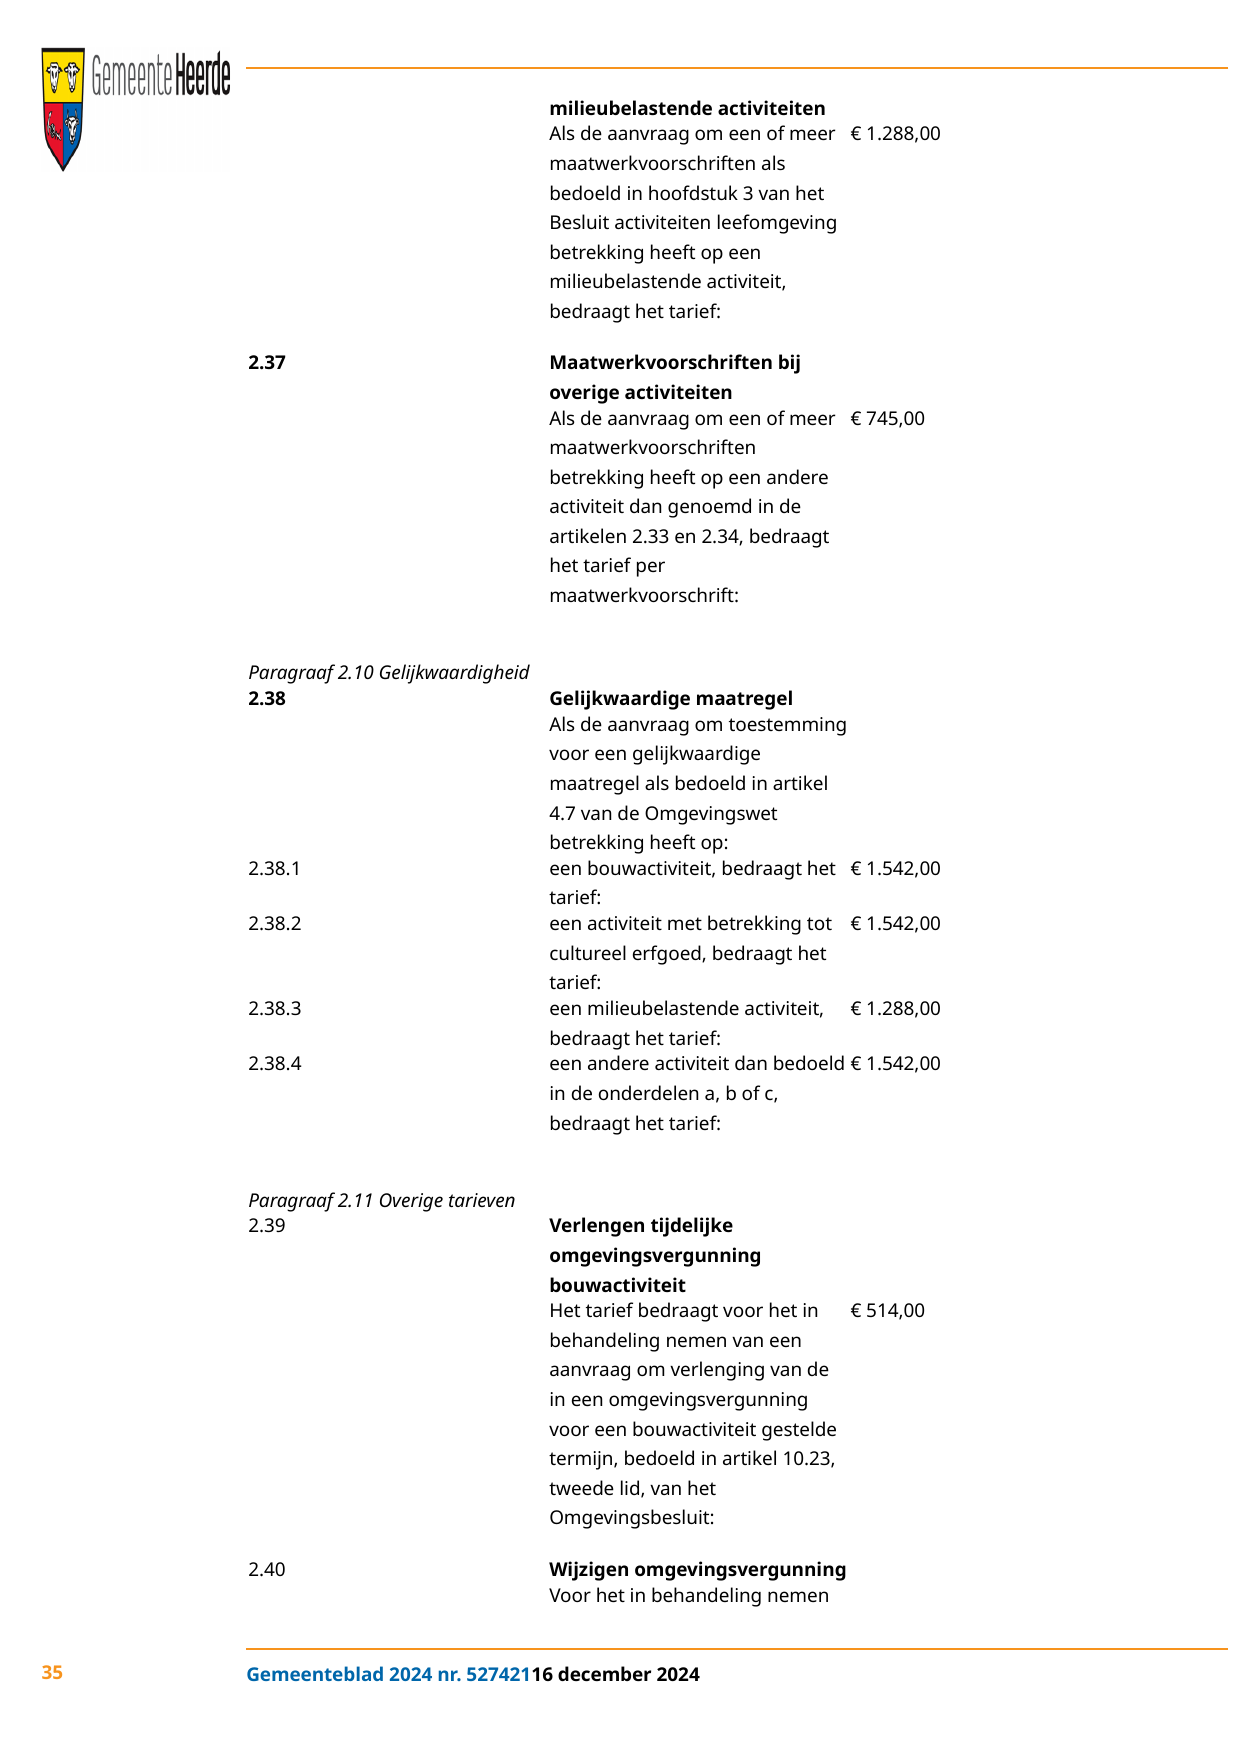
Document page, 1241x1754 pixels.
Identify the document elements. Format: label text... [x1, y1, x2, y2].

table_cell Paragraaf 2.10 Gelijkwaardigheid [248, 660, 850, 685]
table_cell [248, 121, 549, 324]
table_cell [850, 711, 1152, 855]
table_cell [850, 608, 1152, 634]
table_cell [248, 1582, 549, 1607]
table_cell [850, 350, 1152, 405]
table_cell [850, 1187, 1152, 1213]
table_cell [248, 1135, 549, 1161]
table_cell 2.38 [248, 685, 549, 711]
table_cell [850, 1213, 1152, 1297]
table_cell een bouwactiviteit, bedraagt het tarief: [549, 855, 850, 910]
table_cell € 1.542,00 [850, 910, 1152, 995]
table_cell 2.38.4 [248, 1051, 549, 1135]
table_cell milieubelastende activiteiten [549, 95, 850, 121]
table_cell [850, 1556, 1152, 1582]
table_cell [850, 660, 1152, 685]
table_cell [850, 324, 1152, 349]
table_cell [248, 1530, 549, 1556]
table_cell 2.40 [248, 1556, 549, 1582]
table_cell € 1.288,00 [850, 121, 1152, 324]
table_cell [850, 1135, 1152, 1161]
table_cell 2.38.2 [248, 910, 549, 995]
table_cell [248, 1298, 549, 1530]
table_cell [248, 1161, 549, 1187]
table_cell [549, 608, 850, 634]
picture [41, 47, 231, 172]
table_cell Gelijkwaardige maatregel [549, 685, 850, 711]
table_cell Verlengen tijdelijke omgevingsvergunning bouwactiviteit [549, 1213, 850, 1297]
table_cell [850, 634, 1152, 659]
table_cell [850, 95, 1152, 121]
table_cell [850, 1582, 1152, 1607]
table_cell € 745,00 [850, 405, 1152, 608]
table_cell een milieubelastende activiteit, bedraagt het tarief: [549, 995, 850, 1051]
table_cell Wijzigen omgevingsvergunning [549, 1556, 850, 1582]
table_cell [850, 1161, 1152, 1187]
table_cell [248, 405, 549, 608]
table_cell 2.39 [248, 1213, 549, 1297]
table_cell [248, 608, 549, 634]
table_cell [248, 95, 549, 121]
table_cell € 514,00 [850, 1298, 1152, 1530]
table_cell [850, 685, 1152, 711]
table_cell Maatwerkvoorschriften bij overige activiteiten [549, 350, 850, 405]
table_cell [248, 634, 549, 659]
table_cell Paragraaf 2.11 Overige tarieven [248, 1187, 850, 1213]
table_cell [248, 711, 549, 855]
table_cell [549, 324, 850, 349]
table_cell € 1.288,00 [850, 995, 1152, 1051]
table_cell € 1.542,00 [850, 855, 1152, 910]
table_cell Het tarief bedraagt voor het in behandeling nemen van een aanvraag om verlenging van de in een omgevingsvergunning voor een bouwactiviteit gestelde termijn, bedoeld in artikel 10.23, tweede lid, van het Omgevingsbesluit: [549, 1298, 850, 1530]
table_cell [549, 1135, 850, 1161]
table_cell Als de aanvraag om een of meer maatwerkvoorschriften betrekking heeft op een andere activiteit dan genoemd in de artikelen 2.33 en 2.34, bedraagt het tarief per maatwerkvoorschrift: [549, 405, 850, 608]
table_cell [850, 1530, 1152, 1556]
table_cell [248, 324, 549, 349]
table_cell Als de aanvraag om toestemming voor een gelijkwaardige maatregel als bedoeld in artikel 4.7 van de Omgevingswet betrekking heeft op: [549, 711, 850, 855]
table_cell een activiteit met betrekking tot cultureel erfgoed, bedraagt het tarief: [549, 910, 850, 995]
table_cell [549, 634, 850, 659]
table_cell Voor het in behandeling nemen [549, 1582, 850, 1607]
table_cell [549, 1161, 850, 1187]
table_cell Als de aanvraag om een of meer maatwerkvoorschriften als bedoeld in hoofdstuk 3 van het Besluit activiteiten leefomgeving betrekking heeft op een milieubelastende activiteit, bedraagt het tarief: [549, 121, 850, 324]
table_cell [549, 1530, 850, 1556]
table_cell 2.38.3 [248, 995, 549, 1051]
table_cell 2.37 [248, 350, 549, 405]
table_cell € 1.542,00 [850, 1051, 1152, 1135]
table_cell een andere activiteit dan bedoeld in de onderdelen a, b of c, bedraagt het tarief: [549, 1051, 850, 1135]
table_cell 2.38.1 [248, 855, 549, 910]
